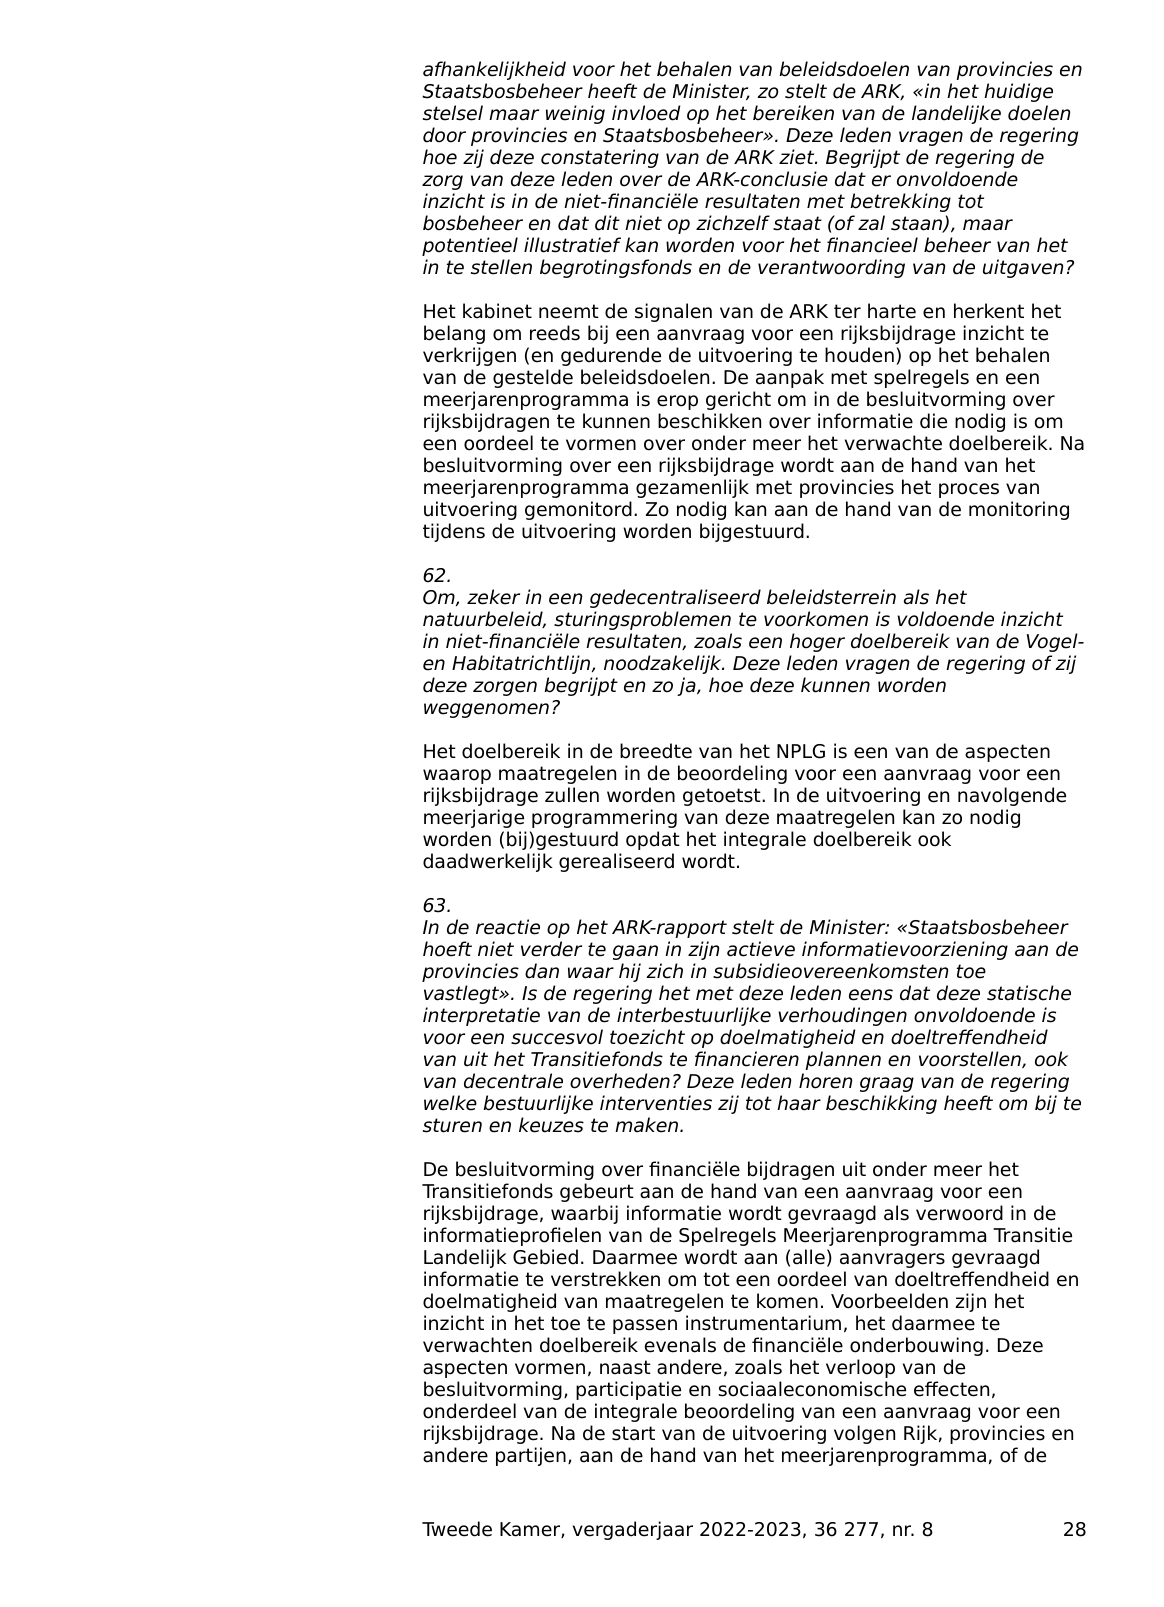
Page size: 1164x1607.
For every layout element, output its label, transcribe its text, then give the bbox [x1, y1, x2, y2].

text 63. [422, 895, 1087, 917]
text De besluitvorming over financiële bijdragen uit onder meer het Transitiefonds gebeurt aan de hand van een aanvraag voor een rijksbijdrage, waarbij informatie wordt gevraagd als verwoord in de informatieprofielen van de Spelregels Meerjarenprogramma Transitie Landelijk Gebied. Daarmee wordt aan (alle) aanvragers gevraagd informatie te verstrekken om tot een oordeel van doeltreffendheid en doelmatigheid van maatregelen te komen. Voorbeelden zijn het inzicht in het toe te passen instrumentarium, het daarmee te verwachten doelbereik evenals de financiële onderbouwing. Deze aspecten vormen, naast andere, zoals het verloop van de besluitvorming, participatie en sociaaleconomische effecten, onderdeel van de integrale beoordeling van een aanvraag voor een rijksbijdrage. Na de start van de uitvoering volgen Rijk, provincies en andere partijen, aan de hand van het meerjarenprogramma, of de [422, 1159, 1087, 1467]
text Om, zeker in een gedecentraliseerd beleidsterrein als het natuurbeleid, sturingsproblemen te voorkomen is voldoende inzicht in niet-financiële resultaten, zoals een hoger doelbereik van de Vogel- en Habitatrichtlijn, noodzakelijk. Deze leden vragen de regering of zij deze zorgen begrijpt en zo ja, hoe deze kunnen worden weggenomen? [422, 587, 1087, 719]
text afhankelijkheid voor het behalen van beleidsdoelen van provincies en Staatsbosbeheer heeft de Minister, zo stelt de ARK, «in het huidige stelsel maar weinig invloed op het bereiken van de landelijke doelen door provincies en Staatsbosbeheer». Deze leden vragen de regering hoe zij deze constatering van de ARK ziet. Begrijpt de regering de zorg van deze leden over de ARK-conclusie dat er onvoldoende inzicht is in de niet-financiële resultaten met betrekking tot bosbeheer en dat dit niet op zichzelf staat (of zal staan), maar potentieel illustratief kan worden voor het financieel beheer van het in te stellen begrotingsfonds en de verantwoording van de uitgaven? [422, 59, 1087, 279]
text Het kabinet neemt de signalen van de ARK ter harte en herkent het belang om reeds bij een aanvraag voor een rijksbijdrage inzicht te verkrijgen (en gedurende de uitvoering te houden) op het behalen van de gestelde beleidsdoelen. De aanpak met spelregels en een meerjarenprogramma is erop gericht om in de besluitvorming over rijksbijdragen te kunnen beschikken over informatie die nodig is om een oordeel te vormen over onder meer het verwachte doelbereik. Na besluitvorming over een rijksbijdrage wordt aan de hand van het meerjarenprogramma gezamenlijk met provincies het proces van uitvoering gemonitord. Zo nodig kan aan de hand van de monitoring tijdens de uitvoering worden bijgestuurd. [422, 301, 1087, 543]
text Het doelbereik in de breedte van het NPLG is een van de aspecten waarop maatregelen in de beoordeling voor een aanvraag voor een rijksbijdrage zullen worden getoetst. In de uitvoering en navolgende meerjarige programmering van deze maatregelen kan zo nodig worden (bij)gestuurd opdat het integrale doelbereik ook daadwerkelijk gerealiseerd wordt. [422, 741, 1087, 873]
text 62. [422, 565, 1087, 587]
text In de reactie op het ARK-rapport stelt de Minister: «Staatsbosbeheer hoeft niet verder te gaan in zijn actieve informatievoorziening aan de provincies dan waar hij zich in subsidieovereenkomsten toe vastlegt». Is de regering het met deze leden eens dat deze statische interpretatie van de interbestuurlijke verhoudingen onvoldoende is voor een succesvol toezicht op doelmatigheid en doeltreffendheid van uit het Transitiefonds te financieren plannen en voorstellen, ook van decentrale overheden? Deze leden horen graag van de regering welke bestuurlijke interventies zij tot haar beschikking heeft om bij te sturen en keuzes te maken. [422, 917, 1087, 1137]
